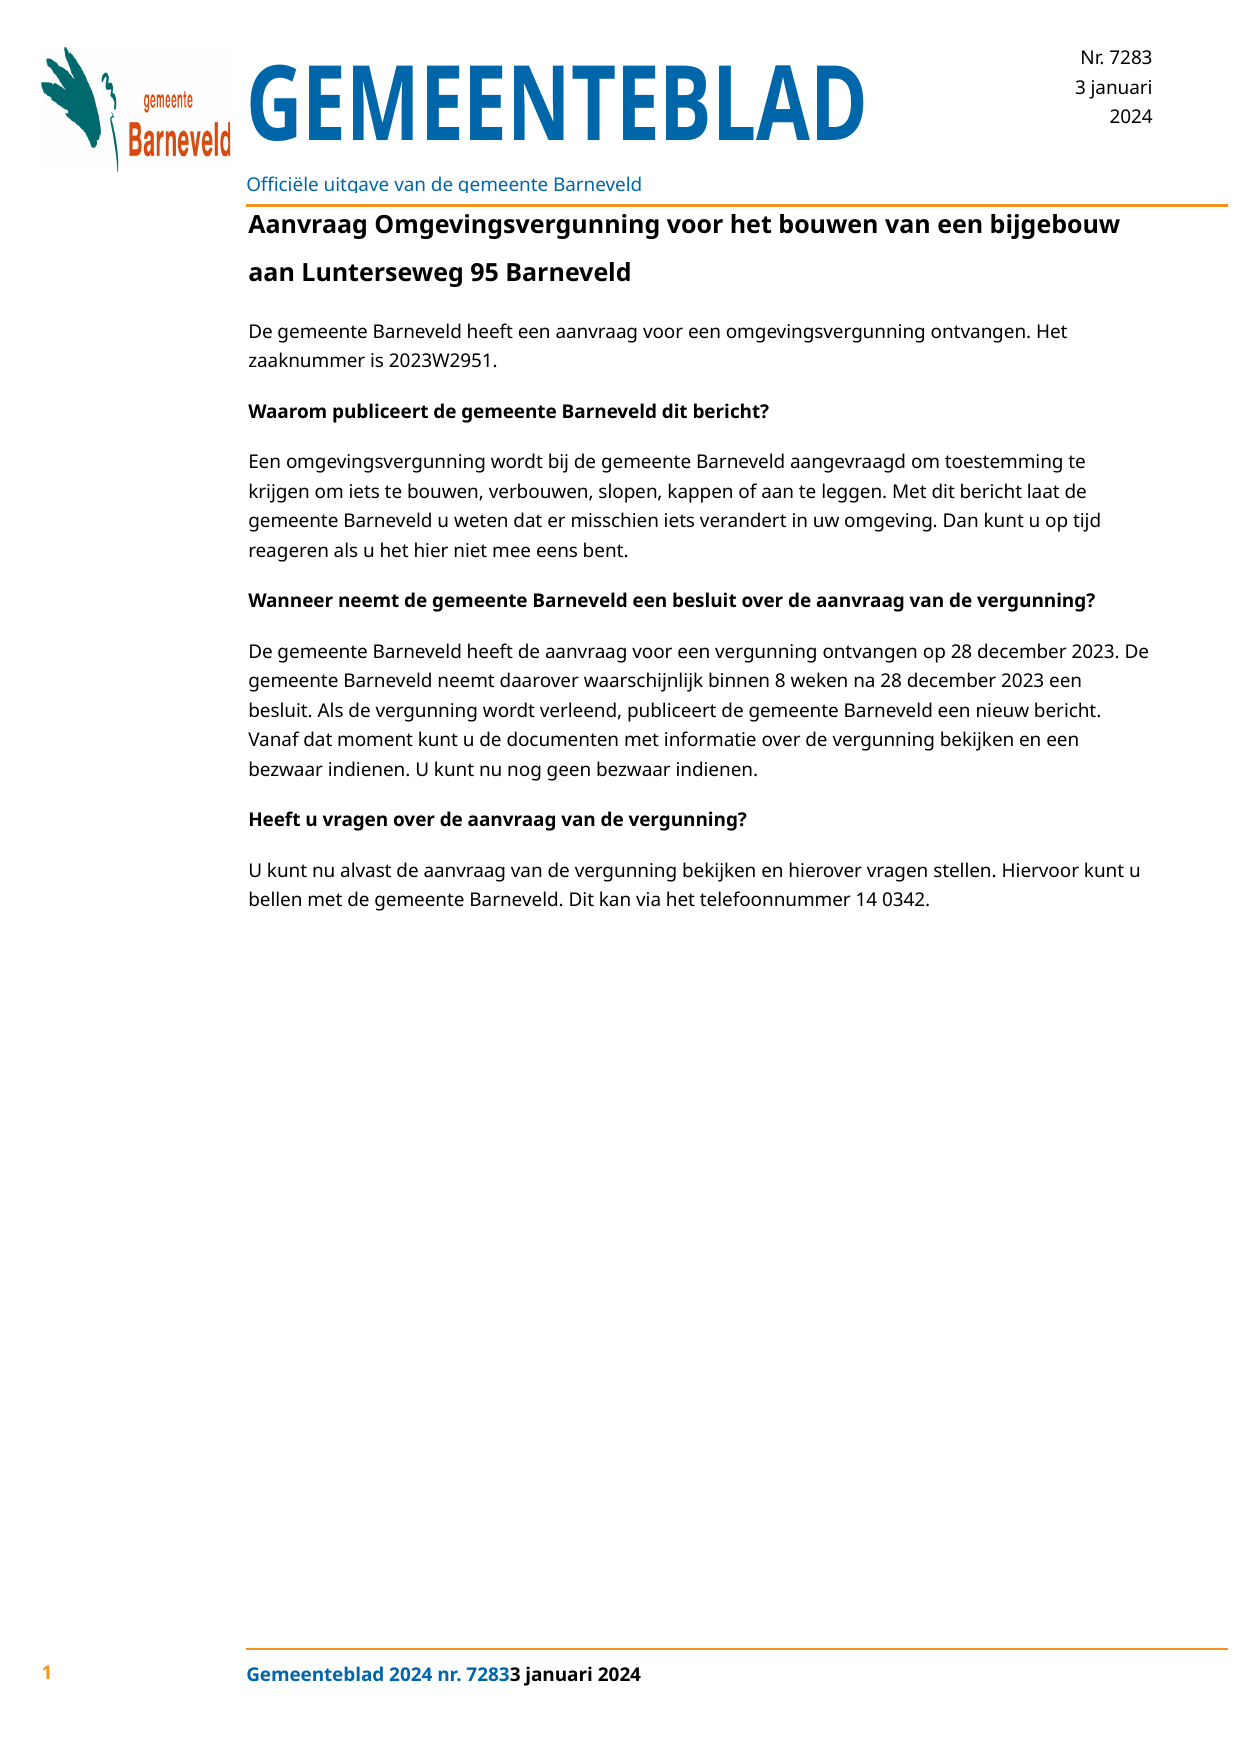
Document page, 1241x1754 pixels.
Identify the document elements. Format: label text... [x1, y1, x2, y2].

text Heeft u vragen over de aanvraag van de vergunning? [248, 807, 1152, 832]
text Een omgevingsvergunning wordt bij de gemeente Barneveld aangevraagd om toestemming te krijgen om iets te bouwen, verbouwen, slopen, kappen of aan te leggen. Met dit bericht laat de gemeente Barneveld u weten dat er misschien iets verandert in uw omgeving. Dan kunt u op tijd reageren als u het hier niet mee eens bent. [248, 448, 1152, 563]
text De gemeente Barneveld heeft een aanvraag voor een omgevingsvergunning ontvangen. Het zaaknummer is 2023W2951. [248, 318, 1152, 373]
text De gemeente Barneveld heeft de aanvraag voor een vergunning ontvangen op 28 december 2023. De gemeente Barneveld neemt daarover waarschijnlijk binnen 8 weken na 28 december 2023 een besluit. Als de vergunning wordt verleend, publiceert de gemeente Barneveld een nieuw bericht. Vanaf dat moment kunt u de documenten met informatie over de vergunning bekijken en een bezwaar indienen. U kunt nu nog geen bezwaar indienen. [248, 638, 1152, 782]
picture [41, 47, 231, 172]
text Aanvraag Omgevingsvergunning voor het bouwen van een bijgebouw aan Lunterseweg 95 Barneveld [248, 207, 1152, 288]
text Wanneer neemt de gemeente Barneveld een besluit over de aanvraag van de vergunning? [248, 587, 1152, 613]
text U kunt nu alvast de aanvraag van de vergunning bekijken en hierover vragen stellen. Hiervoor kunt u bellen met de gemeente Barneveld. Dit kan via het telefoonnummer 14 0342. [248, 857, 1152, 912]
text Waarom publiceert de gemeente Barneveld dit bericht? [248, 398, 1152, 424]
